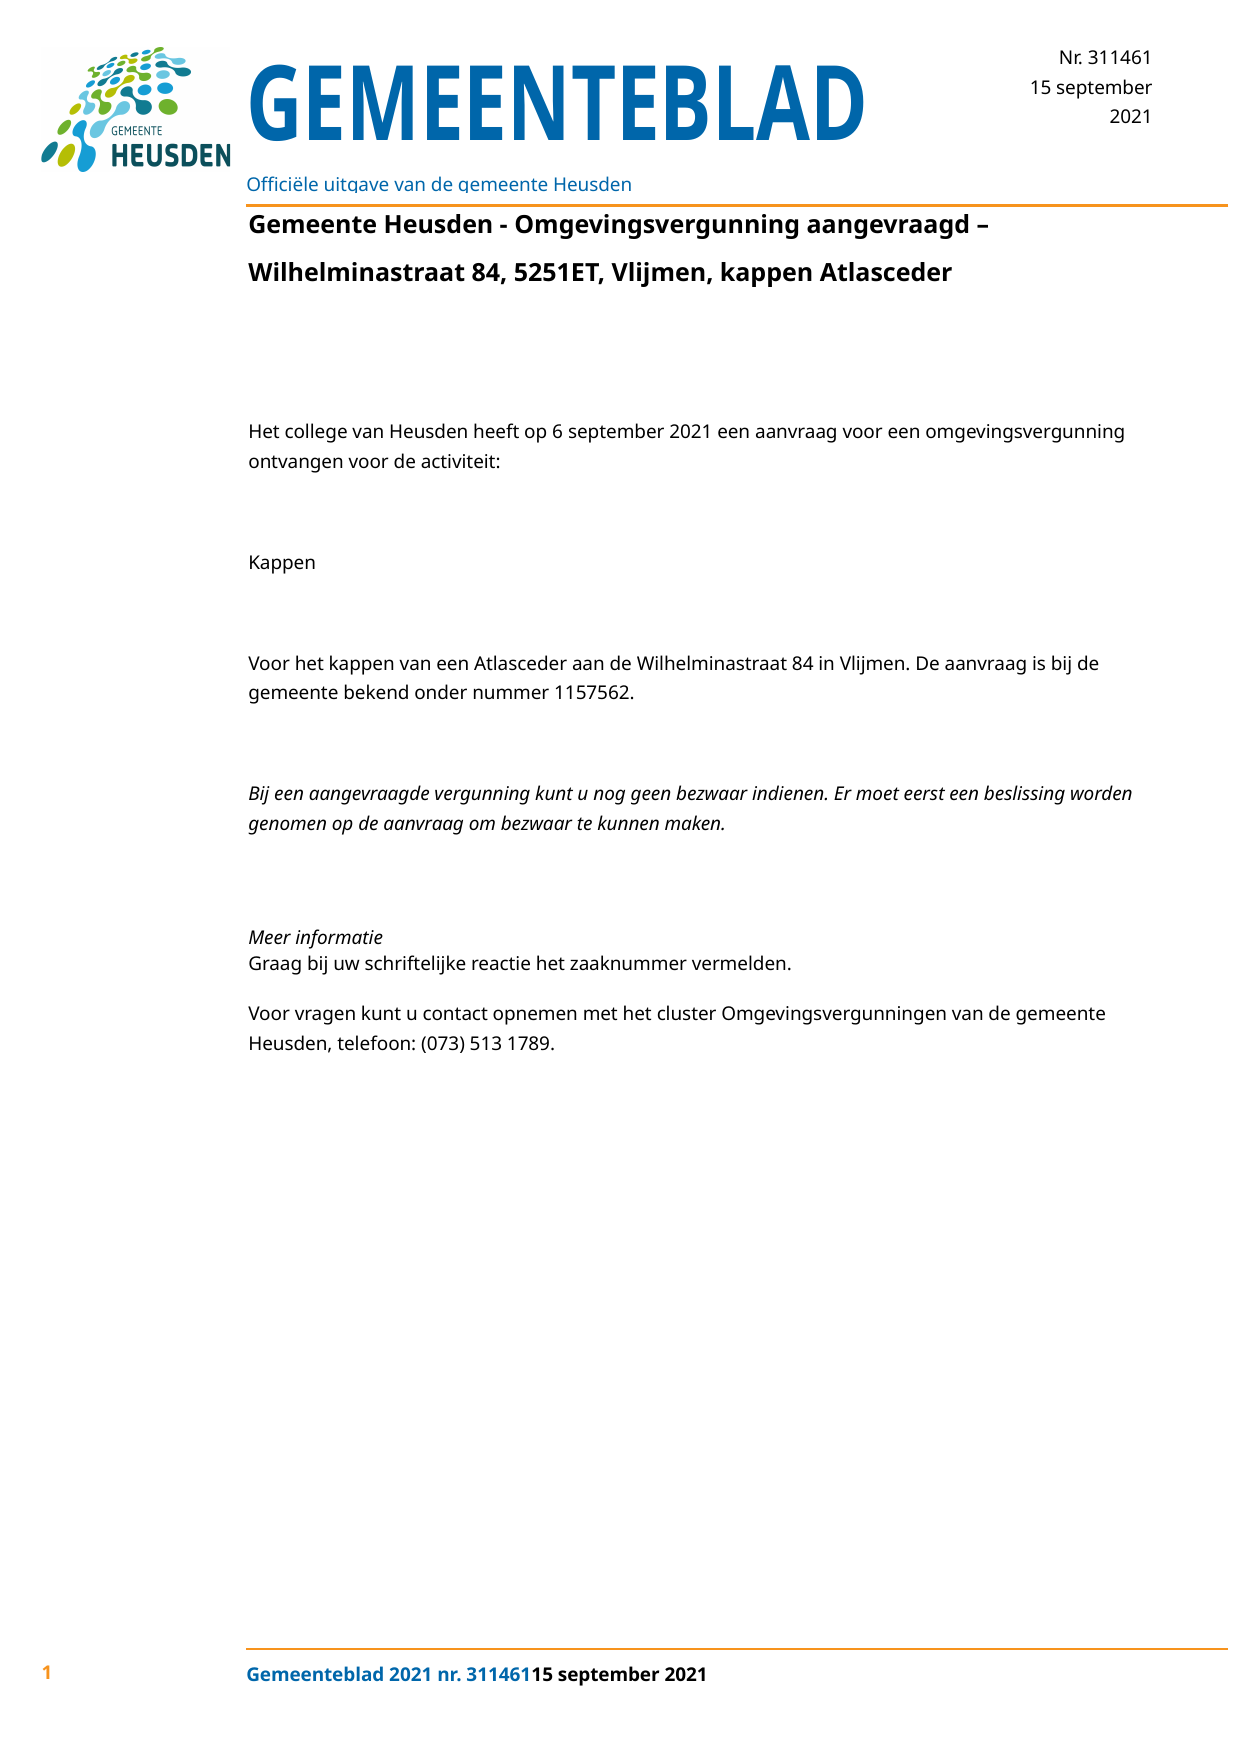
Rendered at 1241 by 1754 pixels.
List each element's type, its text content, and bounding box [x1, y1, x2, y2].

text Graag bij uw schriftelijke reactie het zaaknummer vermelden. [248, 950, 1152, 976]
text Meer informatie [248, 924, 1152, 950]
text Het college van Heusden heeft op 6 september 2021 een aanvraag voor een omgevingsvergunning ontvangen voor de activiteit: [248, 419, 1152, 474]
text Voor vragen kunt u contact opnemen met het cluster Omgevingsvergunningen van de gemeente Heusden, telefoon: (073) 513 1789. [248, 1001, 1152, 1056]
picture [41, 47, 231, 172]
text Kappen [248, 549, 1152, 575]
text Bij een aangevraagde vergunning kunt u nog geen bezwaar indienen. Er moet eerst een beslissing worden genomen op de aanvraag om bezwaar te kunnen maken. [248, 780, 1152, 836]
text Gemeente Heusden - Omgevingsvergunning aangevraagd – Wilhelminastraat 84, 5251ET, Vlijmen, kappen Atlasceder [248, 207, 1152, 288]
text Voor het kappen van een Atlasceder aan de Wilhelminastraat 84 in Vlijmen. De aanvraag is bij de gemeente bekend onder nummer 1157562. [248, 650, 1152, 705]
